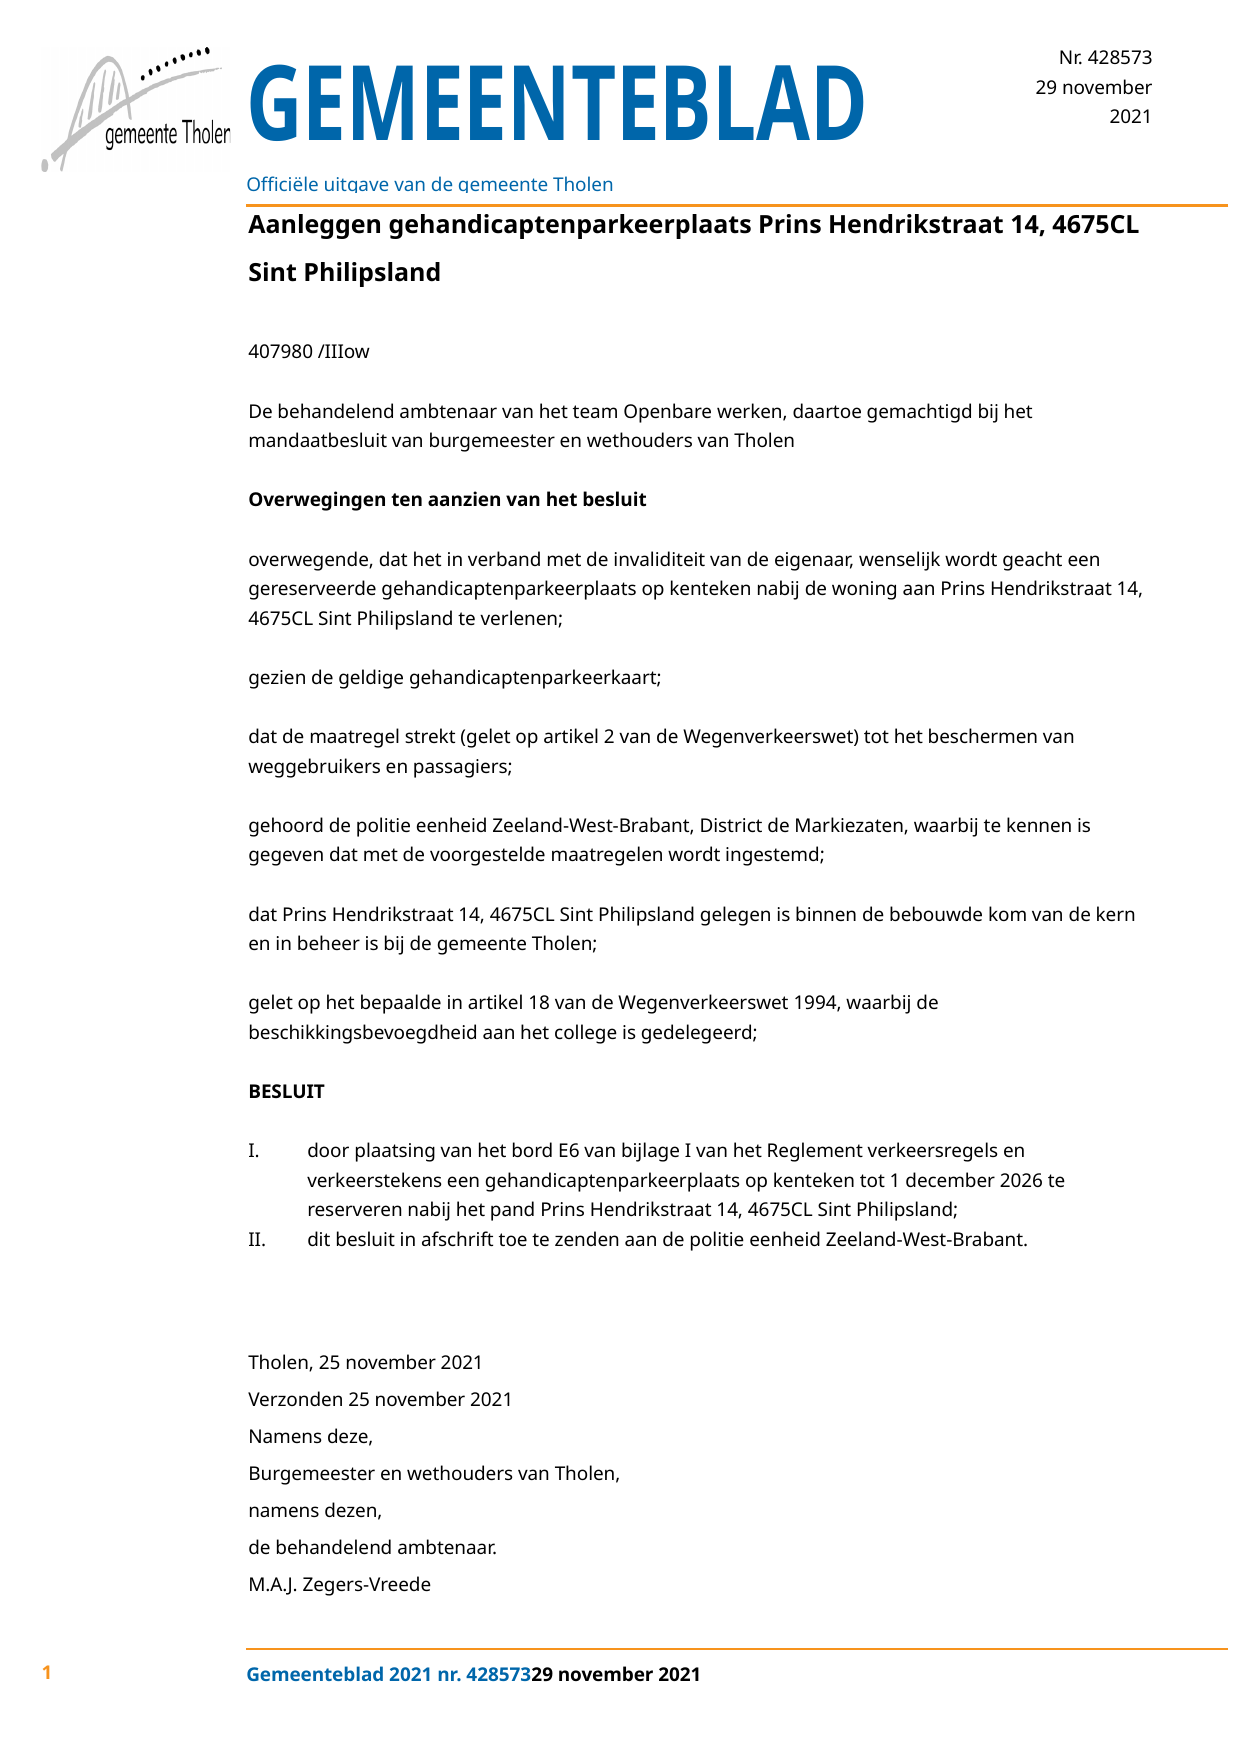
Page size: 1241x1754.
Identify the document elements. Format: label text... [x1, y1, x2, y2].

picture [41, 47, 231, 172]
text gelet op het bepaalde in artikel 18 van de Wegenverkeerswet 1994, waarbij de beschikkingsbevoegdheid aan het college is gedelegeerd; [248, 989, 1152, 1045]
list dit besluit in afschrift toe te zenden aan de politie eenheid Zeeland-West-Brabant. [248, 1226, 1152, 1252]
text Tholen, 25 november 2021 [248, 1354, 1152, 1373]
text de behandelend ambtenaar. [248, 1539, 1152, 1558]
text gezien de geldige gehandicaptenparkeerkaart; [248, 664, 1152, 690]
text M.A.J. Zegers-Vreede [248, 1576, 1152, 1595]
list door plaatsing van het bord E6 van bijlage I van het Reglement verkeersregels en verkeerstekens een gehandicaptenparkeerplaats op kenteken tot 1 december 2026 te reserveren nabij het pand Prins Hendrikstraat 14, 4675CL Sint Philipsland; [248, 1137, 1152, 1222]
text Namens deze, [248, 1428, 1152, 1447]
text 407980 /IIIow [248, 339, 1152, 364]
text overwegende, dat het in verband met de invaliditeit van de eigenaar, wenselijk wordt geacht een gereserveerde gehandicaptenparkeerplaats op kenteken nabij de woning aan Prins Hendrikstraat 14, 4675CL Sint Philipsland te verlenen; [248, 546, 1152, 631]
text Burgemeester en wethouders van Tholen, [248, 1465, 1152, 1484]
text Aanleggen gehandicaptenparkeerplaats Prins Hendrikstraat 14, 4675CL Sint Philipsland [248, 207, 1152, 288]
text dat de maatregel strekt (gelet op artikel 2 van de Wegenverkeerswet) tot het beschermen van weggebruikers en passagiers; [248, 723, 1152, 778]
text namens dezen, [248, 1502, 1152, 1521]
text gehoord de politie eenheid Zeeland-West-Brabant, District de Markiezaten, waarbij te kennen is gegeven dat met de voorgestelde maatregelen wordt ingestemd; [248, 812, 1152, 867]
text BESLUIT [248, 1078, 1152, 1104]
text De behandelend ambtenaar van het team Openbare werken, daartoe gemachtigd bij het mandaatbesluit van burgemeester en wethouders van Tholen [248, 398, 1152, 453]
text Overwegingen ten aanzien van het besluit [248, 487, 1152, 512]
text Verzonden 25 november 2021 [248, 1391, 1152, 1410]
text dat Prins Hendrikstraat 14, 4675CL Sint Philipsland gelegen is binnen de bebouwde kom van de kern en in beheer is bij de gemeente Tholen; [248, 901, 1152, 956]
